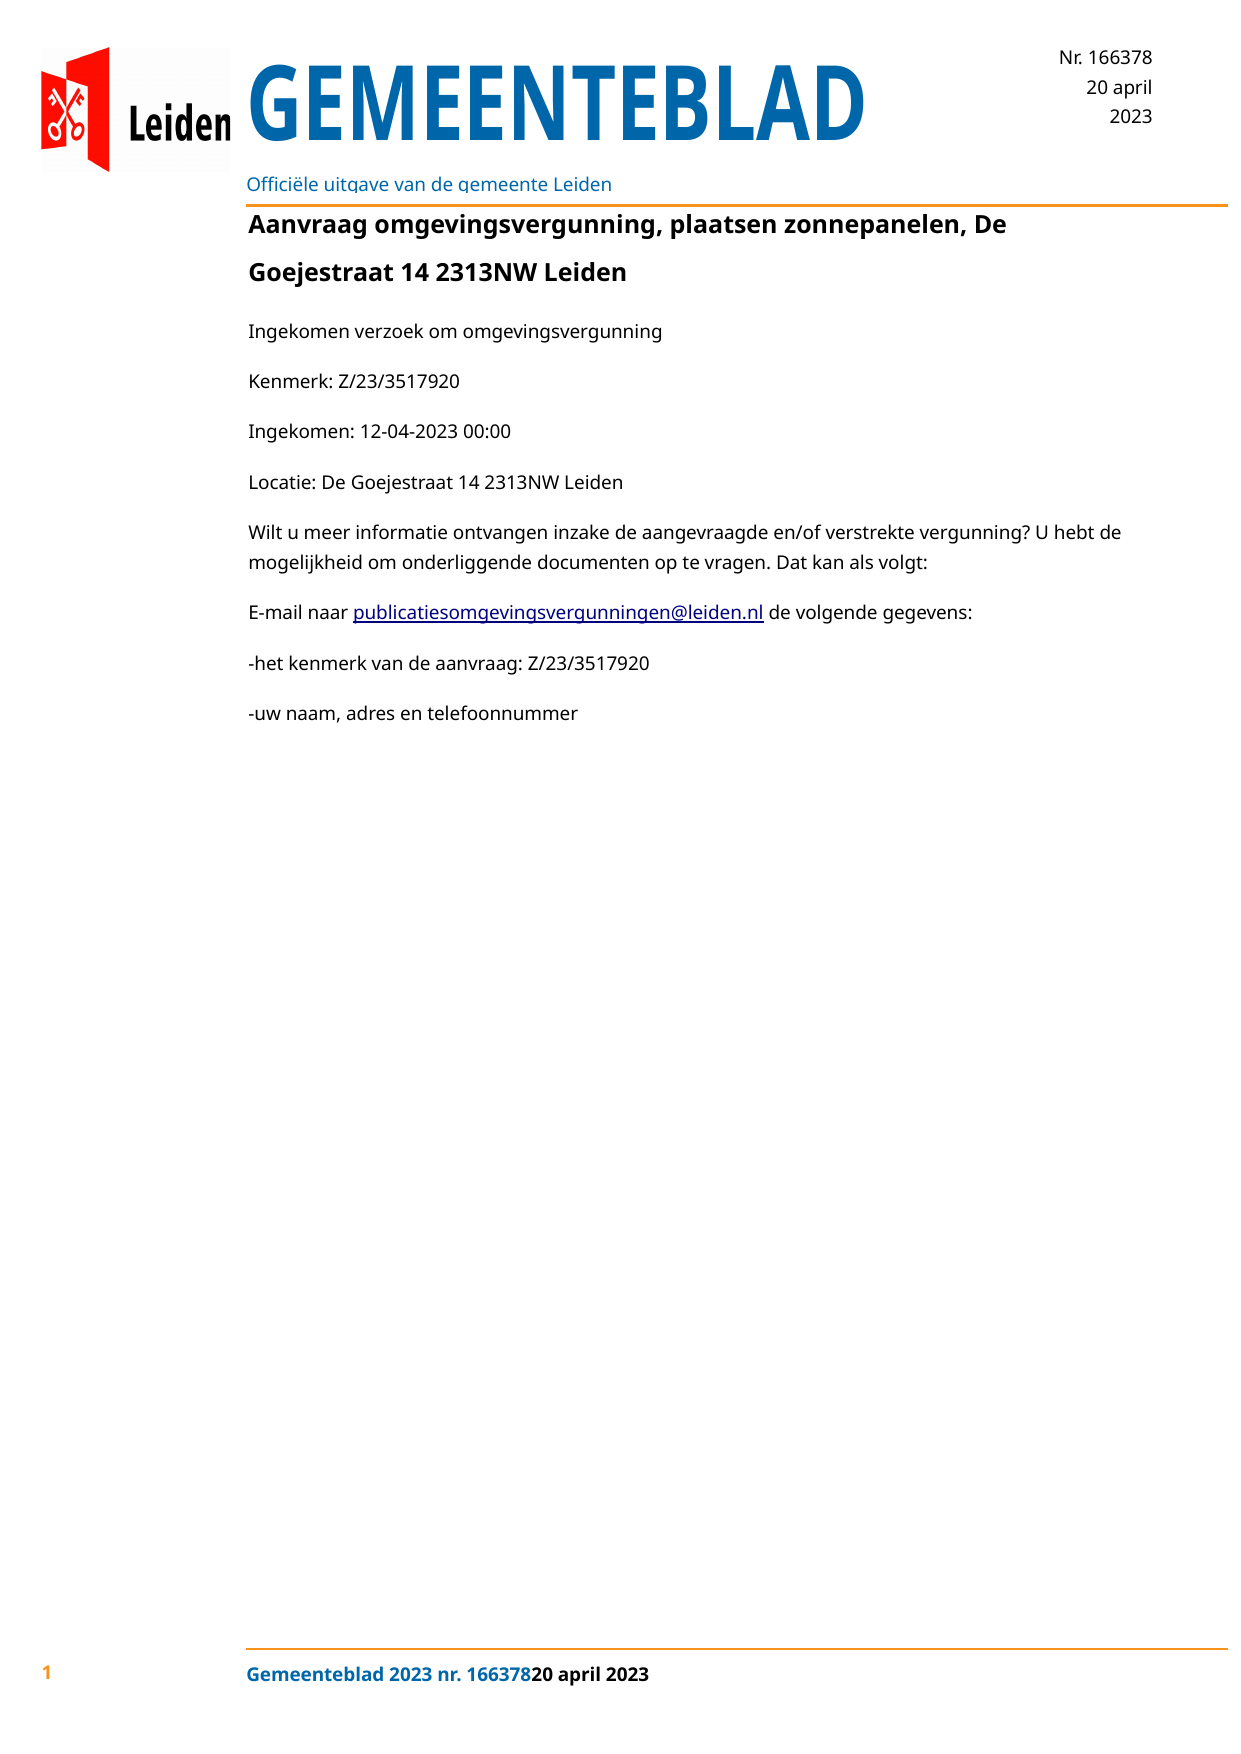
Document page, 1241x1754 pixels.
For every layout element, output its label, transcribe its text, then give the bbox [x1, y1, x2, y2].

text Ingekomen verzoek om omgevingsvergunning [248, 318, 1152, 344]
picture [41, 47, 231, 172]
text Aanvraag omgevingsvergunning, plaatsen zonnepanelen, De Goejestraat 14 2313NW Leiden [248, 207, 1152, 288]
text Ingekomen: 12-04-2023 00:00 [248, 419, 1152, 444]
text -uw naam, adres en telefoonnummer [248, 700, 1152, 726]
text Wilt u meer informatie ontvangen inzake de aangevraagde en/of verstrekte vergunning? U hebt de mogelijkheid om onderliggende documenten op te vragen. Dat kan als volgt: [248, 519, 1152, 575]
text E-mail naar publicatiesomgevingsvergunningen@leiden.nl de volgende gegevens: [248, 599, 1152, 625]
text -het kenmerk van de aanvraag: Z/23/3517920 [248, 650, 1152, 676]
text Kenmerk: Z/23/3517920 [248, 368, 1152, 394]
text Locatie: De Goejestraat 14 2313NW Leiden [248, 469, 1152, 495]
